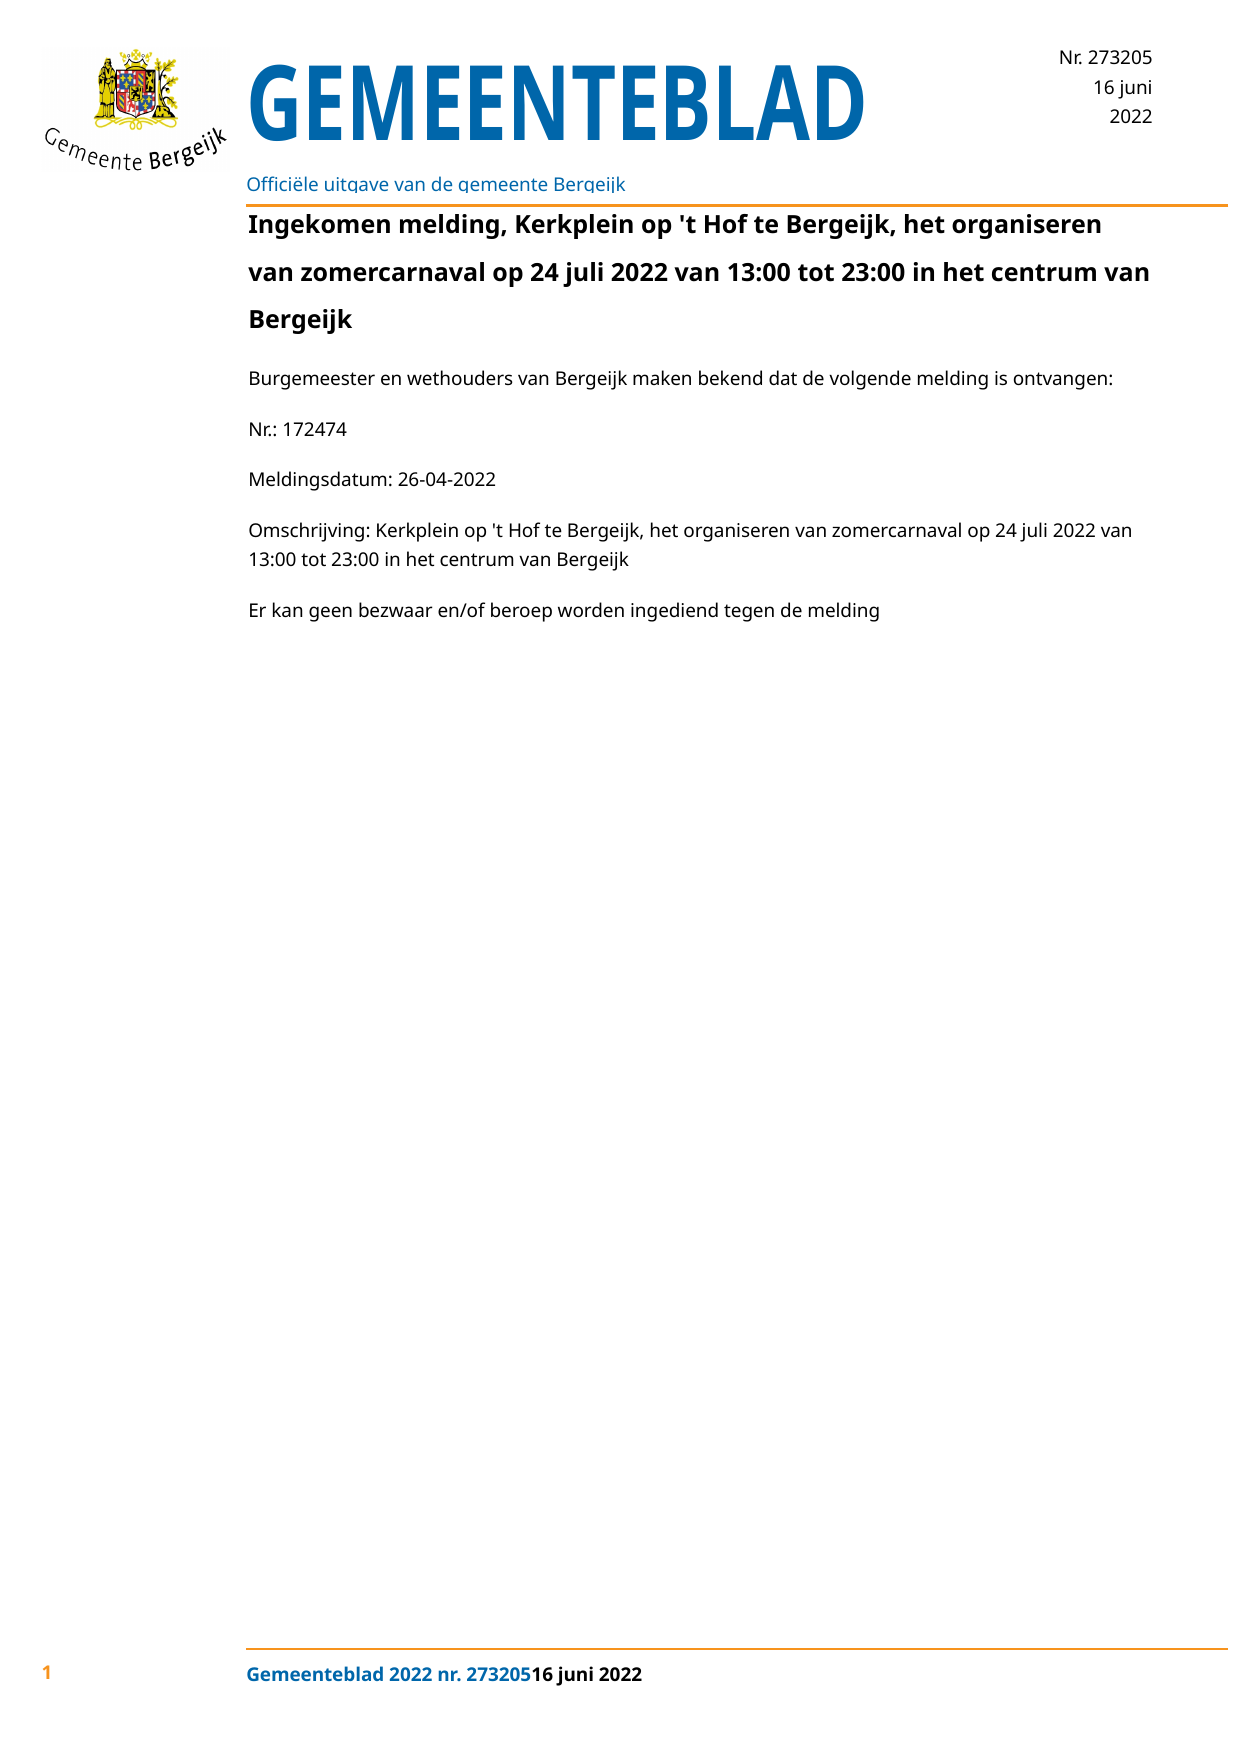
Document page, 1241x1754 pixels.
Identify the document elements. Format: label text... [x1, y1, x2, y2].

text Er kan geen bezwaar en/of beroep worden ingediend tegen de melding [248, 597, 1152, 622]
text Burgemeester en wethouders van Bergeijk maken bekend dat de volgende melding is ontvangen: [248, 366, 1152, 391]
picture [41, 47, 231, 172]
text Nr.: 172474 [248, 416, 1152, 442]
text Meldingsdatum: 26-04-2022 [248, 466, 1152, 492]
text Ingekomen melding, Kerkplein op 't Hof te Bergeijk, het organiseren van zomercarnaval op 24 juli 2022 van 13:00 tot 23:00 in het centrum van Bergeijk [248, 207, 1152, 336]
text Omschrijving: Kerkplein op 't Hof te Bergeijk, het organiseren van zomercarnaval op 24 juli 2022 van 13:00 tot 23:00 in het centrum van Bergeijk [248, 517, 1152, 572]
